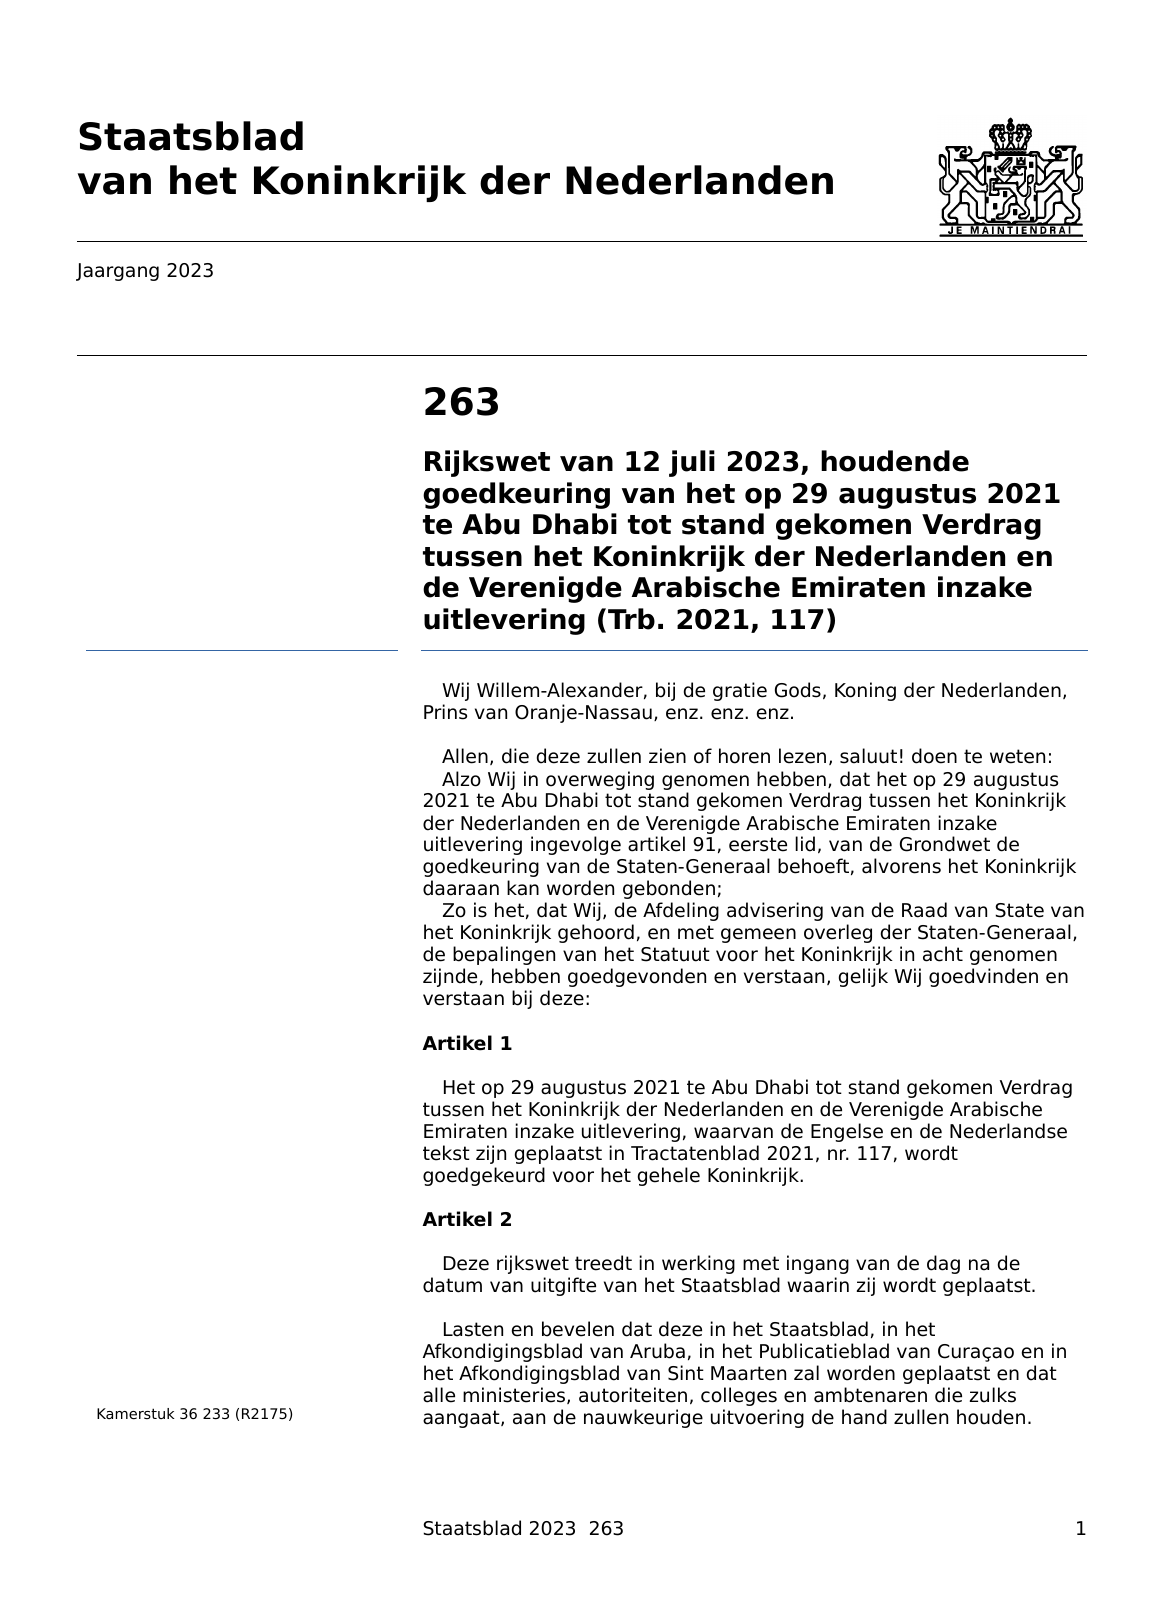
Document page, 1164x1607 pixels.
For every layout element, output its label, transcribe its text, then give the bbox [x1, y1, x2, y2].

text Het op 29 augustus 2021 te Abu Dhabi tot stand gekomen Verdrag tussen het Koninkrijk der Nederlanden en de Verenigde Arabische Emiraten inzake uitlevering, waarvan de Engelse en de Nederlandse tekst zijn geplaatst in Tractatenblad 2021, nr. 117, wordt goedgekeurd voor het gehele Koninkrijk. [422, 1077, 1087, 1186]
subtitle Artikel 2 [422, 1209, 1087, 1231]
table_header [886, 100, 1087, 241]
subtitle 263 [422, 381, 1087, 424]
table_cell Jaargang 2023 [77, 242, 1087, 355]
subtitle Artikel 1 [422, 1032, 1087, 1054]
text Deze rijkswet treedt in werking met ingang van de dag na de datum van uitgifte van het Staatsblad waarin zij wordt geplaatst. [422, 1253, 1087, 1297]
text Kamerstuk 36 233 (R2175) [77, 1406, 396, 1423]
picture [936, 115, 1087, 240]
text Wij Willem-Alexander, bij de gratie Gods, Koning der Nederlanden, Prins van Oranje-Nassau, enz. enz. enz. [422, 680, 1087, 724]
text Rijkswet van 12 juli 2023, houdende goedkeuring van het op 29 augustus 2021 te Abu Dhabi tot stand gekomen Verdrag tussen het Koninkrijk der Nederlanden en de Verenigde Arabische Emiraten inzake uitlevering (Trb. 2021, 117) [422, 447, 1087, 636]
text Zo is het, dat Wij, de Afdeling advisering van de Raad van State van het Koninkrijk gehoord, en met gemeen overleg der Staten-Generaal, de bepalingen van het Statuut voor het Koninkrijk in acht genomen zijnde, hebben goedgevonden en verstaan, gelijk Wij goedvinden en verstaan bij deze: [422, 900, 1087, 1010]
text Alzo Wij in overweging genomen hebben, dat het op 29 augustus 2021 te Abu Dhabi tot stand gekomen Verdrag tussen het Koninkrijk der Nederlanden en de Verenigde Arabische Emiraten inzake uitlevering ingevolge artikel 91, eerste lid, van de Grondwet de goedkeuring van de Staten-Generaal behoeft, alvorens het Koninkrijk daaraan kan worden gebonden; [422, 768, 1087, 900]
table_header Staatsblad van het Koninkrijk der Nederlanden [77, 100, 886, 241]
text Lasten en bevelen dat deze in het Staatsblad, in het Afkondigingsblad van Aruba, in het Publicatieblad van Curaçao en in het Afkondigingsblad van Sint Maarten zal worden geplaatst en dat alle ministeries, autoriteiten, colleges en ambtenaren die zulks aangaat, aan de nauwkeurige uitvoering de hand zullen houden. [422, 1319, 1087, 1429]
text Allen, die deze zullen zien of horen lezen, saluut! doen te weten: [422, 746, 1087, 768]
